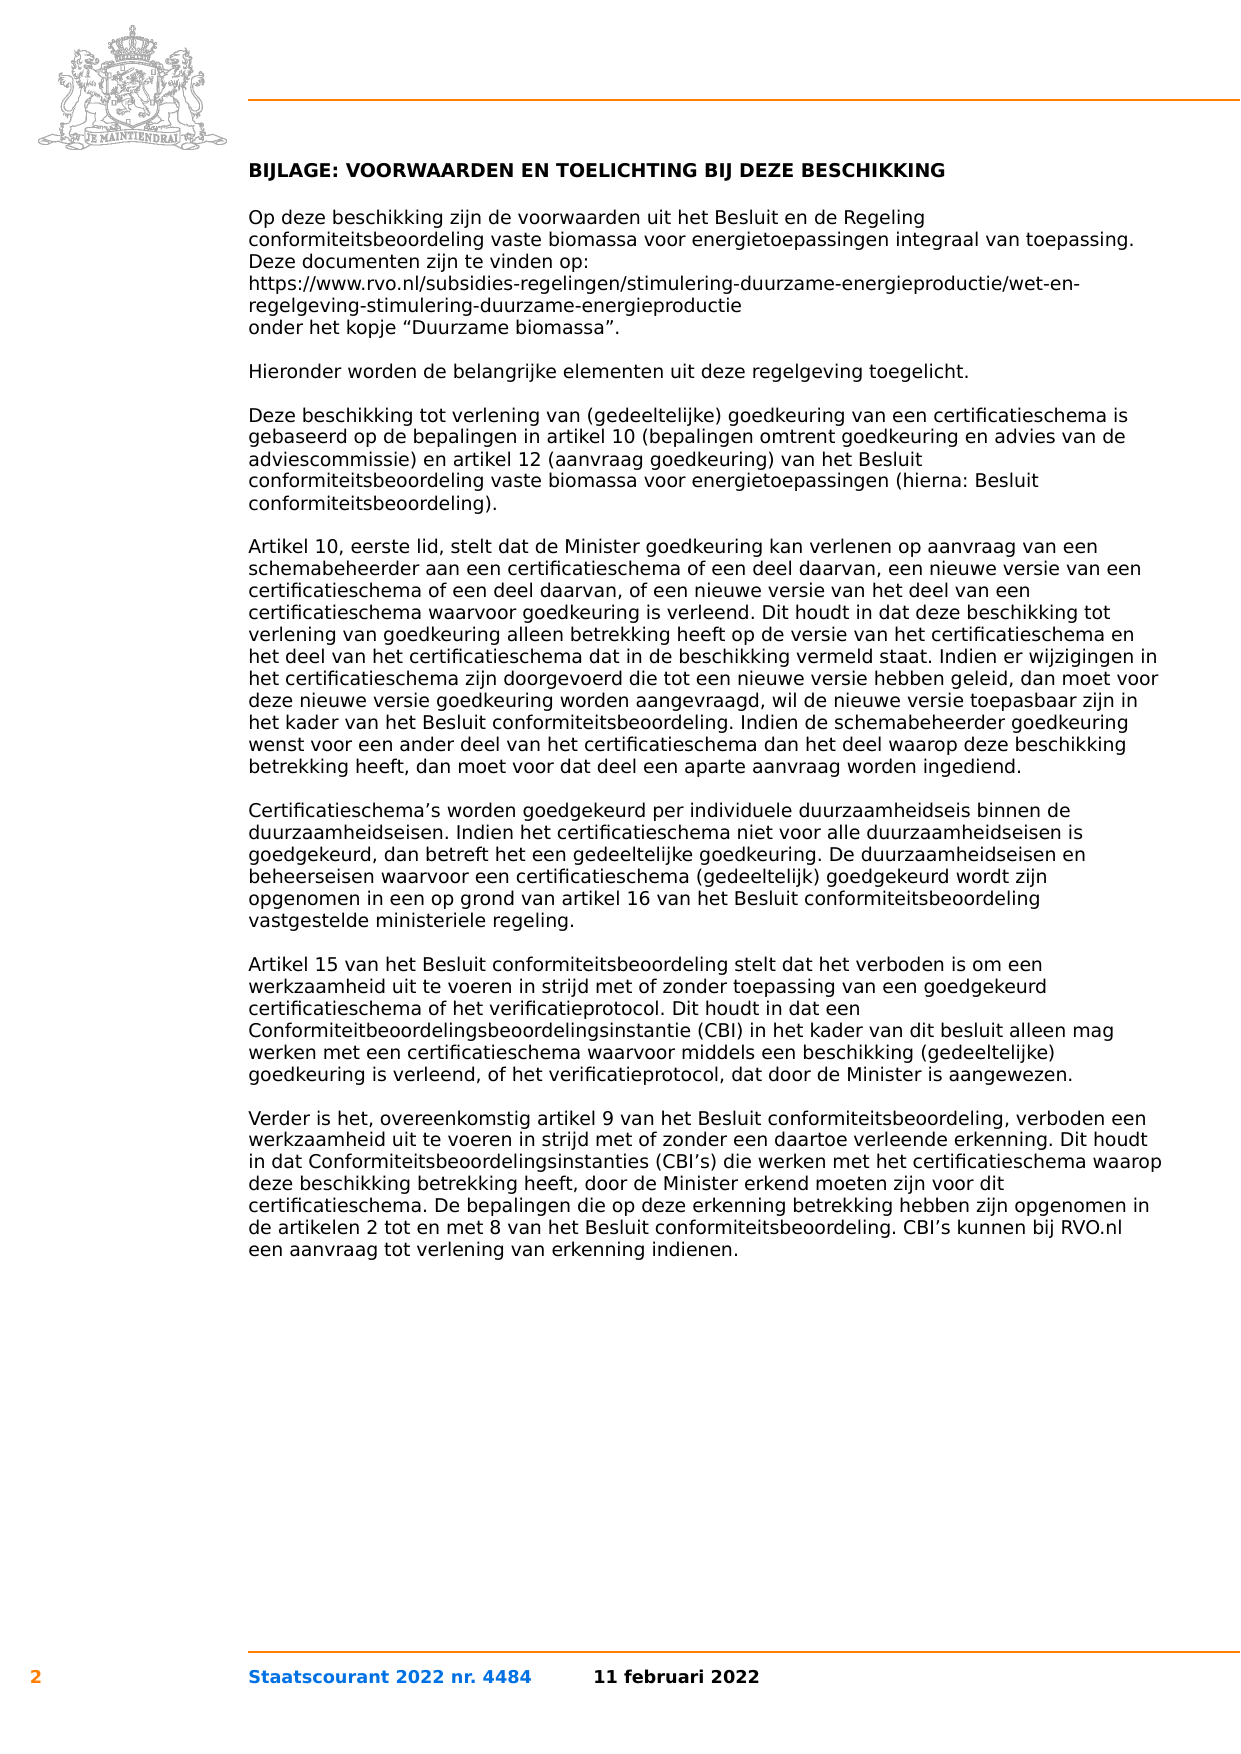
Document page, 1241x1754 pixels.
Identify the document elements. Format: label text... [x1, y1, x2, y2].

picture [38, 25, 227, 150]
text Hieronder worden de belangrijke elementen uit deze regelgeving toegelicht. [248, 361, 1163, 383]
text onder het kopje “Duurzame biomassa”. [248, 317, 1163, 339]
subtitle BIJLAGE: VOORWAARDEN EN TOELICHTING BIJ DEZE BESCHIKKING [248, 160, 1163, 182]
text Verder is het, overeenkomstig artikel 9 van het Besluit conformiteitsbeoordeling, verboden een werkzaamheid uit te voeren in strijd met of zonder een daartoe verleende erkenning. Dit houdt in dat Conformiteitsbeoordelingsinstanties (CBI’s) die werken met het certificatieschema waarop deze beschikking betrekking heeft, door de Minister erkend moeten zijn voor dit certificatieschema. De bepalingen die op deze erkenning betrekking hebben zijn opgenomen in de artikelen 2 tot en met 8 van het Besluit conformiteitsbeoordeling. CBI’s kunnen bij RVO.nl een aanvraag tot verlening van erkenning indienen. [248, 1107, 1163, 1261]
text Artikel 15 van het Besluit conformiteitsbeoordeling stelt dat het verboden is om een werkzaamheid uit te voeren in strijd met of zonder toepassing van een goedgekeurd certificatieschema of het verificatieprotocol. Dit houdt in dat een Conformiteitbeoordelingsbeoordelingsinstantie (CBI) in het kader van dit besluit alleen mag werken met een certificatieschema waarvoor middels een beschikking (gedeeltelijke) goedkeuring is verleend, of het verificatieprotocol, dat door de Minister is aangewezen. [248, 954, 1163, 1086]
text Certificatieschema’s worden goedgekeurd per individuele duurzaamheidseis binnen de duurzaamheidseisen. Indien het certificatieschema niet voor alle duurzaamheidseisen is goedgekeurd, dan betreft het een gedeeltelijke goedkeuring. De duurzaamheidseisen en beheerseisen waarvoor een certificatieschema (gedeeltelijk) goedgekeurd wordt zijn opgenomen in een op grond van artikel 16 van het Besluit conformiteitsbeoordeling vastgestelde ministeriele regeling. [248, 800, 1163, 932]
text Op deze beschikking zijn de voorwaarden uit het Besluit en de Regeling conformiteitsbeoordeling vaste biomassa voor energietoepassingen integraal van toepassing. Deze documenten zijn te vinden op: [248, 207, 1163, 273]
text Deze beschikking tot verlening van (gedeeltelijke) goedkeuring van een certificatieschema is gebaseerd op de bepalingen in artikel 10 (bepalingen omtrent goedkeuring en advies van de adviescommissie) en artikel 12 (aanvraag goedkeuring) van het Besluit conformiteitsbeoordeling vaste biomassa voor energietoepassingen (hierna: Besluit conformiteitsbeoordeling). [248, 404, 1163, 514]
text Artikel 10, eerste lid, stelt dat de Minister goedkeuring kan verlenen op aanvraag van een schemabeheerder aan een certificatieschema of een deel daarvan, een nieuwe versie van een certificatieschema of een deel daarvan, of een nieuwe versie van het deel van een certificatieschema waarvoor goedkeuring is verleend. Dit houdt in dat deze beschikking tot verlening van goedkeuring alleen betrekking heeft op de versie van het certificatieschema en het deel van het certificatieschema dat in de beschikking vermeld staat. Indien er wijzigingen in het certificatieschema zijn doorgevoerd die tot een nieuwe versie hebben geleid, dan moet voor deze nieuwe versie goedkeuring worden aangevraagd, wil de nieuwe versie toepasbaar zijn in het kader van het Besluit conformiteitsbeoordeling. Indien de schemabeheerder goedkeuring wenst voor een ander deel van het certificatieschema dan het deel waarop deze beschikking betrekking heeft, dan moet voor dat deel een aparte aanvraag worden ingediend. [248, 536, 1163, 778]
text https://www.rvo.nl/subsidies-regelingen/stimulering-duurzame-energieproductie/wet-en-regelgeving-stimulering-duurzame-energieproductie [248, 273, 1163, 317]
